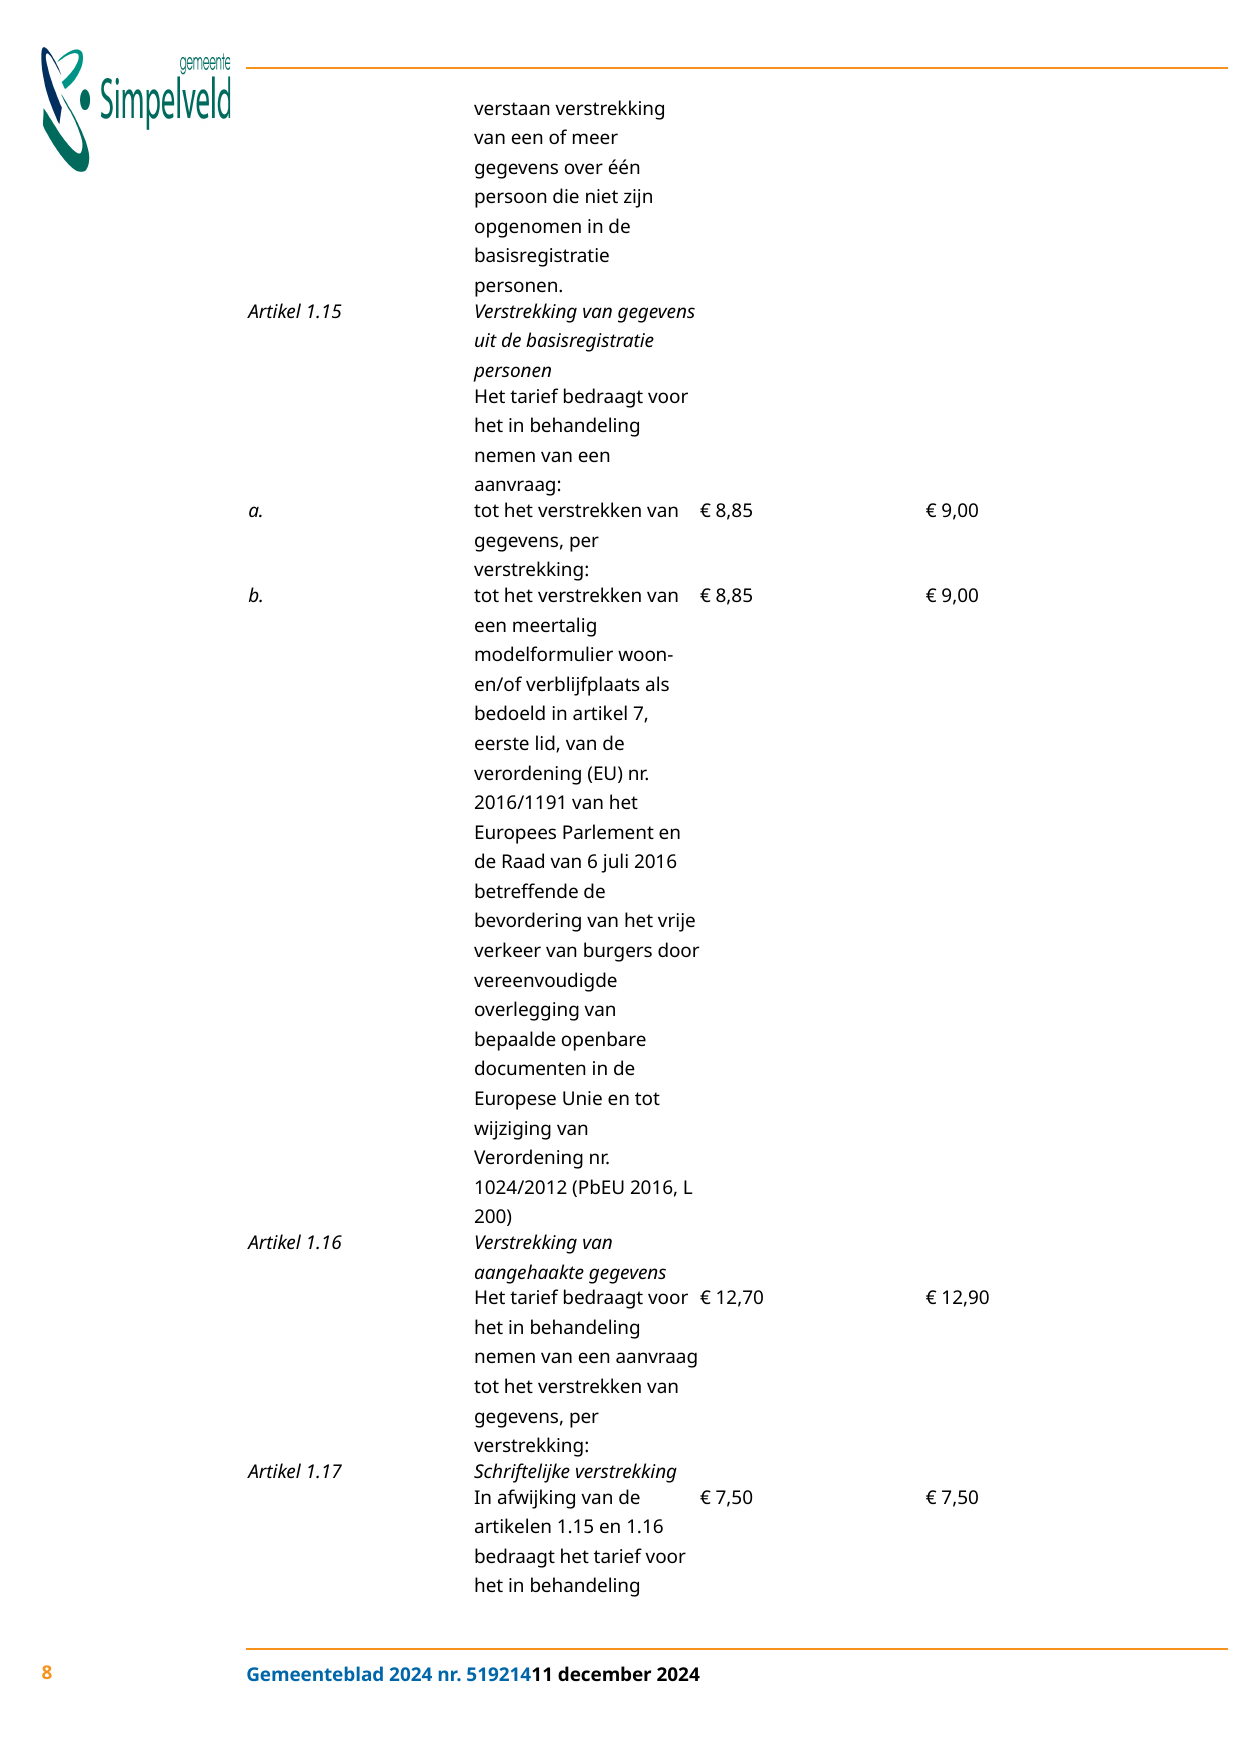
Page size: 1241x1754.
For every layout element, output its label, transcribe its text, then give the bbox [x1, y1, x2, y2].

table_cell [248, 1285, 474, 1458]
table_cell a. [248, 498, 474, 582]
table_cell € 12,70 [700, 1285, 926, 1458]
table_cell [926, 1229, 1152, 1284]
table_cell [926, 383, 1152, 497]
table_cell [700, 1229, 926, 1284]
table_cell Schriftelijke verstrekking [474, 1458, 700, 1484]
table_cell Verstrekking van aangehaakte gegevens [474, 1229, 700, 1284]
table_cell [700, 298, 926, 383]
table_cell tot het verstrekken van een meertalig modelformulier woon- en/of verblijfplaats als bedoeld in artikel 7, eerste lid, van de verordening (EU) nr. 2016/1191 van het Europees Parlement en de Raad van 6 juli 2016 betreffende de bevordering van het vrije verkeer van burgers door vereenvoudigde overlegging van bepaalde openbare documenten in de Europese Unie en tot wijziging van Verordening nr. 1024/2012 (PbEU 2016, L 200) [474, 582, 700, 1229]
table_cell € 8,85 [700, 498, 926, 582]
table_cell Artikel 1.15 [248, 298, 474, 383]
table_cell verstaan verstrekking van een of meer gegevens over één persoon die niet zijn opgenomen in de basisregistratie personen. [474, 95, 700, 298]
table_cell € 9,00 [926, 582, 1152, 1229]
table_cell [700, 1458, 926, 1484]
table_cell € 7,50 [926, 1484, 1152, 1598]
table_cell Artikel 1.16 [248, 1229, 474, 1284]
table_cell [700, 95, 926, 298]
table_cell [248, 383, 474, 497]
table_cell Het tarief bedraagt voor het in behandeling nemen van een aanvraag: [474, 383, 700, 497]
table_cell tot het verstrekken van gegevens, per verstrekking: [474, 498, 700, 582]
table_cell [248, 95, 474, 298]
table_cell Verstrekking van gegevens uit de basisregistratie personen [474, 298, 700, 383]
table_cell Het tarief bedraagt voor het in behandeling nemen van een aanvraag tot het verstrekken van gegevens, per verstrekking: [474, 1285, 700, 1458]
table_cell [926, 95, 1152, 298]
picture [41, 47, 231, 172]
table_cell [926, 298, 1152, 383]
table_cell b. [248, 582, 474, 1229]
table_cell € 8,85 [700, 582, 926, 1229]
table_cell In afwijking van de artikelen 1.15 en 1.16 bedraagt het tarief voor het in behandeling [474, 1484, 700, 1598]
table_cell [926, 1458, 1152, 1484]
table_cell [248, 1484, 474, 1598]
table_cell € 12,90 [926, 1285, 1152, 1458]
table_cell [700, 383, 926, 497]
table_cell € 7,50 [700, 1484, 926, 1598]
table_cell € 9,00 [926, 498, 1152, 582]
table_cell Artikel 1.17 [248, 1458, 474, 1484]
